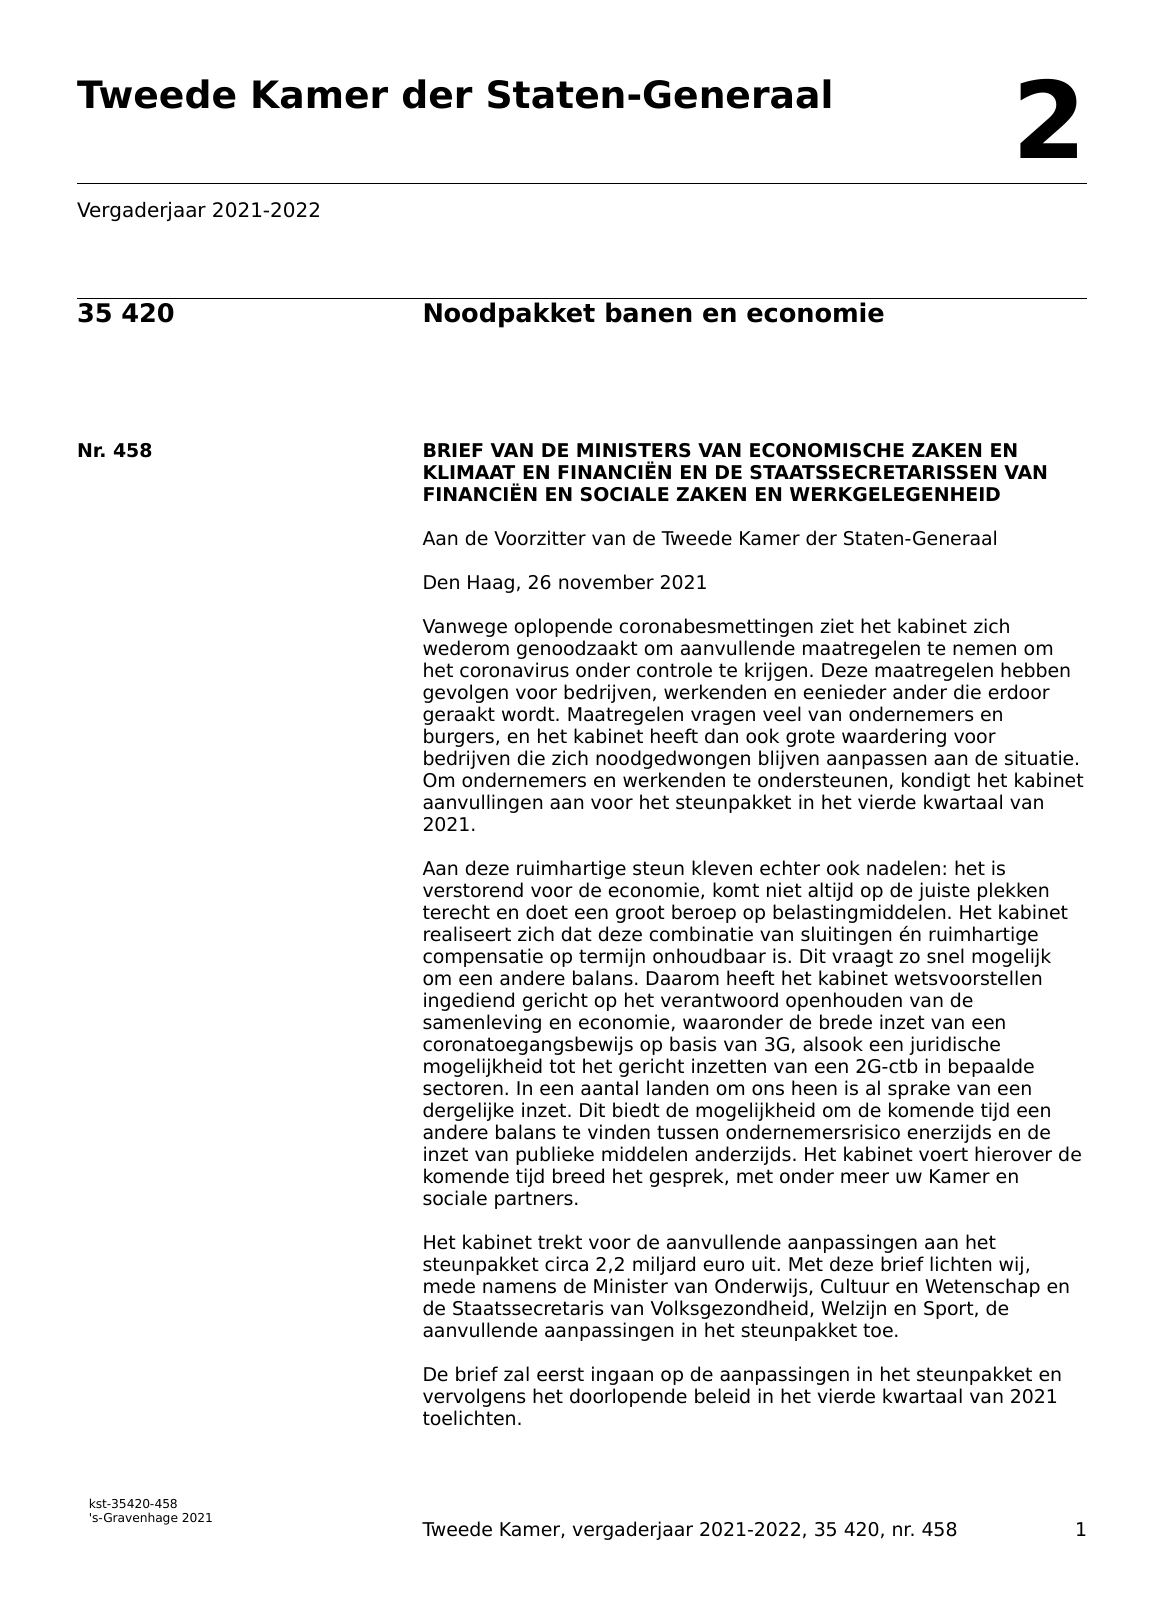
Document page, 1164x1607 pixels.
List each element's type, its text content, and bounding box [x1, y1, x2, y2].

subtitle Nr. 458 BRIEF VAN DE MINISTERS VAN ECONOMISCHE ZAKEN EN KLIMAAT EN FINANCIËN EN DE STAATSSECRETARISSEN VAN FINANCIËN EN SOCIALE ZAKEN EN WERKGELEGENHEID [77, 440, 1087, 506]
subtitle 35 420 Noodpakket banen en economie [77, 299, 1087, 329]
text De brief zal eerst ingaan op de aanpassingen in het steunpakket en vervolgens het doorlopende beleid in het vierde kwartaal van 2021 toelichten. [422, 1364, 1087, 1430]
table_cell Vergaderjaar 2021-2022 [77, 184, 1087, 298]
table_header Tweede Kamer der Staten-Generaal [77, 59, 886, 183]
text Het kabinet trekt voor de aanvullende aanpassingen aan het steunpakket circa 2,2 miljard euro uit. Met deze brief lichten wij, mede namens de Minister van Onderwijs, Cultuur en Wetenschap en de Staatssecretaris van Volksgezondheid, Welzijn en Sport, de aanvullende aanpassingen in het steunpakket toe. [422, 1232, 1087, 1342]
table_header 2 [886, 59, 1087, 183]
text Aan deze ruimhartige steun kleven echter ook nadelen: het is verstorend voor de economie, komt niet altijd op de juiste plekken terecht en doet een groot beroep op belastingmiddelen. Het kabinet realiseert zich dat deze combinatie van sluitingen én ruimhartige compensatie op termijn onhoudbaar is. Dit vraagt zo snel mogelijk om een andere balans. Daarom heeft het kabinet wetsvoorstellen ingediend gericht op het verantwoord openhouden van de samenleving en economie, waaronder de brede inzet van een coronatoegangsbewijs op basis van 3G, alsook een juridische mogelijkheid tot het gericht inzetten van een 2G-ctb in bepaalde sectoren. In een aantal landen om ons heen is al sprake van een dergelijke inzet. Dit biedt de mogelijkheid om de komende tijd een andere balans te vinden tussen ondernemersrisico enerzijds en de inzet van publieke middelen anderzijds. Het kabinet voert hierover de komende tijd breed het gesprek, met onder meer uw Kamer en sociale partners. [422, 858, 1087, 1210]
text kst-35420-458 [88, 1497, 323, 1511]
text 's-Gravenhage 2021 [88, 1511, 323, 1525]
text Vanwege oplopende coronabesmettingen ziet het kabinet zich wederom genoodzaakt om aanvullende maatregelen te nemen om het coronavirus onder controle te krijgen. Deze maatregelen hebben gevolgen voor bedrijven, werkenden en eenieder ander die erdoor geraakt wordt. Maatregelen vragen veel van ondernemers en burgers, en het kabinet heeft dan ook grote waardering voor bedrijven die zich noodgedwongen blijven aanpassen aan de situatie. Om ondernemers en werkenden te ondersteunen, kondigt het kabinet aanvullingen aan voor het steunpakket in het vierde kwartaal van 2021. [422, 616, 1087, 836]
text Den Haag, 26 november 2021 [422, 572, 1087, 594]
text Aan de Voorzitter van de Tweede Kamer der Staten-Generaal [422, 528, 1087, 550]
